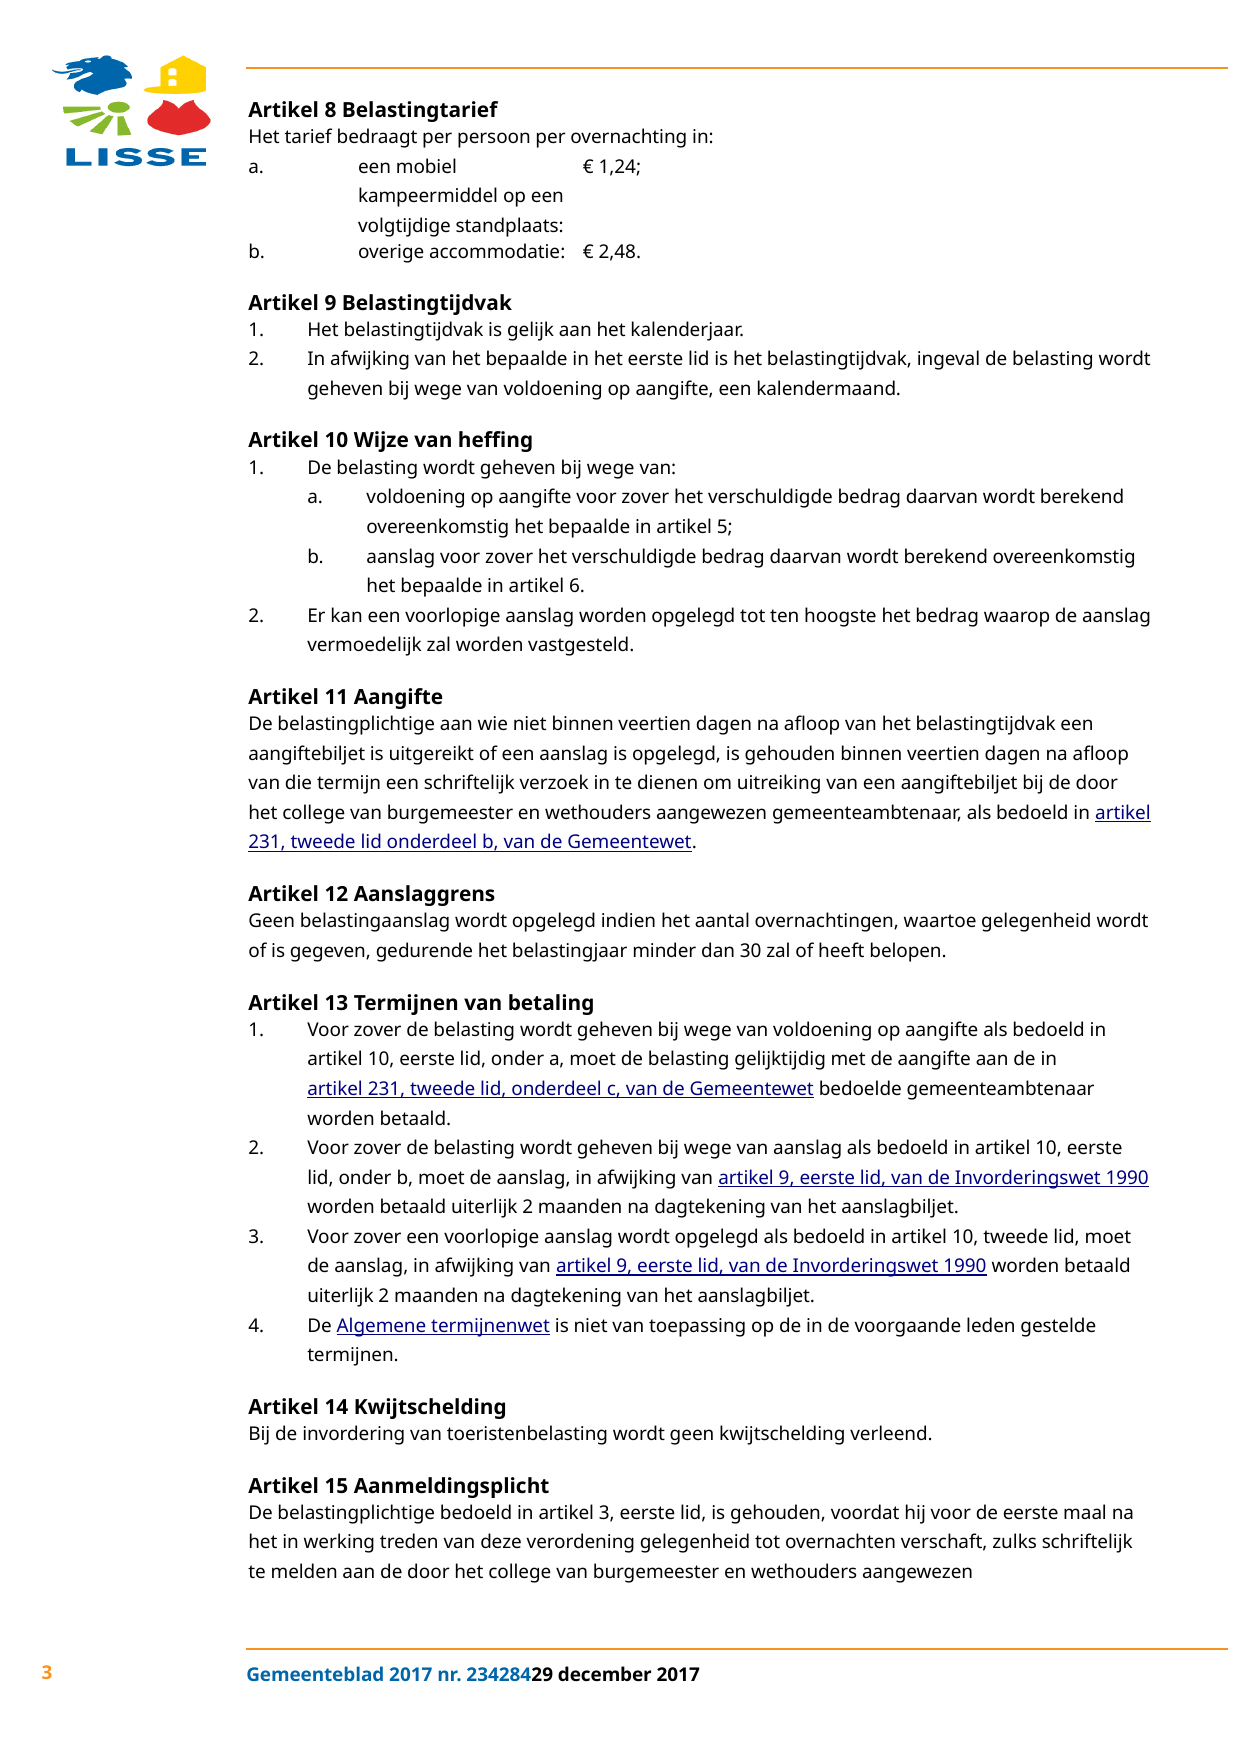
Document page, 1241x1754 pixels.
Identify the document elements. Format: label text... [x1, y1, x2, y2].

text Artikel 13 Termijnen van betaling [248, 988, 1152, 1016]
table_cell b. [248, 238, 358, 263]
text Artikel 11 Aangifte [248, 682, 1152, 710]
text Artikel 8 Belastingtarief [248, 95, 1152, 123]
table_cell € 2,48. [583, 238, 822, 263]
text Artikel 15 Aanmeldingsplicht [248, 1471, 1152, 1499]
table_header een mobiel kampeermiddel op een volgtijdige standplaats: [358, 153, 583, 238]
text Artikel 10 Wijze van heffing [248, 426, 1152, 454]
list In afwijking van het bepaalde in het eerste lid is het belastingtijdvak, ingeval de belasting wordt geheven bij wege van voldoening op aangifte, een kalendermaand. [248, 346, 1152, 401]
list Voor zover de belasting wordt geheven bij wege van voldoening op aangifte als bedoeld in artikel 10, eerste lid, onder a, moet de belasting gelijktijdig met de aangifte aan de in artikel 231, tweede lid, onderdeel c, van de Gemeentewet bedoelde gemeenteambtenaar worden betaald. [248, 1016, 1152, 1131]
list Voor zover de belasting wordt geheven bij wege van aanslag als bedoeld in artikel 10, eerste lid, onder b, moet de aanslag, in afwijking van artikel 9, eerste lid, van de Invorderingswet 1990 worden betaald uiterlijk 2 maanden na dagtekening van het aanslagbiljet. [248, 1134, 1152, 1219]
list voldoening op aangifte voor zover het verschuldigde bedrag daarvan wordt berekend overeenkomstig het bepaalde in artikel 5; [307, 484, 1152, 539]
text Artikel 12 Aanslaggrens [248, 879, 1152, 908]
table_cell overige accommodatie: [358, 238, 583, 263]
text Artikel 9 Belastingtijdvak [248, 288, 1152, 316]
list Het belastingtijdvak is gelijk aan het kalenderjaar. [248, 316, 1152, 342]
list Voor zover een voorlopige aanslag wordt opgelegd als bedoeld in artikel 10, tweede lid, moet de aanslag, in afwijking van artikel 9, eerste lid, van de Invorderingswet 1990 worden betaald uiterlijk 2 maanden na dagtekening van het aanslagbiljet. [248, 1223, 1152, 1308]
list aanslag voor zover het verschuldigde bedrag daarvan wordt berekend overeenkomstig het bepaalde in artikel 6. [307, 543, 1152, 598]
table_header € 1,24; [583, 153, 822, 238]
list De belasting wordt geheven bij wege van: [248, 454, 1152, 480]
text De belastingplichtige bedoeld in artikel 3, eerste lid, is gehouden, voordat hij voor de eerste maal na het in werking treden van deze verordening gelegenheid tot overnachten verschaft, zulks schriftelijk te melden aan de door het college van burgemeester en wethouders aangewezen [248, 1499, 1152, 1584]
table_header a. [248, 153, 358, 238]
picture [41, 47, 231, 172]
text De belastingplichtige aan wie niet binnen veertien dagen na afloop van het belastingtijdvak een aangiftebiljet is uitgereikt of een aanslag is opgelegd, is gehouden binnen veertien dagen na afloop van die termijn een schriftelijk verzoek in te dienen om uitreiking van een aangiftebiljet bij de door het college van burgemeester en wethouders aangewezen gemeenteambtenaar, als bedoeld in artikel 231, tweede lid onderdeel b, van de Gemeentewet. [248, 710, 1152, 854]
list Er kan een voorlopige aanslag worden opgelegd tot ten hoogste het bedrag waarop de aanslag vermoedelijk zal worden vastgesteld. [248, 602, 1152, 657]
text Het tarief bedraagt per persoon per overnachting in: [248, 123, 1152, 149]
text Geen belastingaanslag wordt opgelegd indien het aantal overnachtingen, waartoe gelegenheid wordt of is gegeven, gedurende het belastingjaar minder dan 30 zal of heeft belopen. [248, 908, 1152, 963]
text Bij de invordering van toeristenbelasting wordt geen kwijtschelding verleend. [248, 1420, 1152, 1446]
list De Algemene termijnenwet is niet van toepassing op de in de voorgaande leden gestelde termijnen. [248, 1312, 1152, 1367]
text Artikel 14 Kwijtschelding [248, 1392, 1152, 1420]
